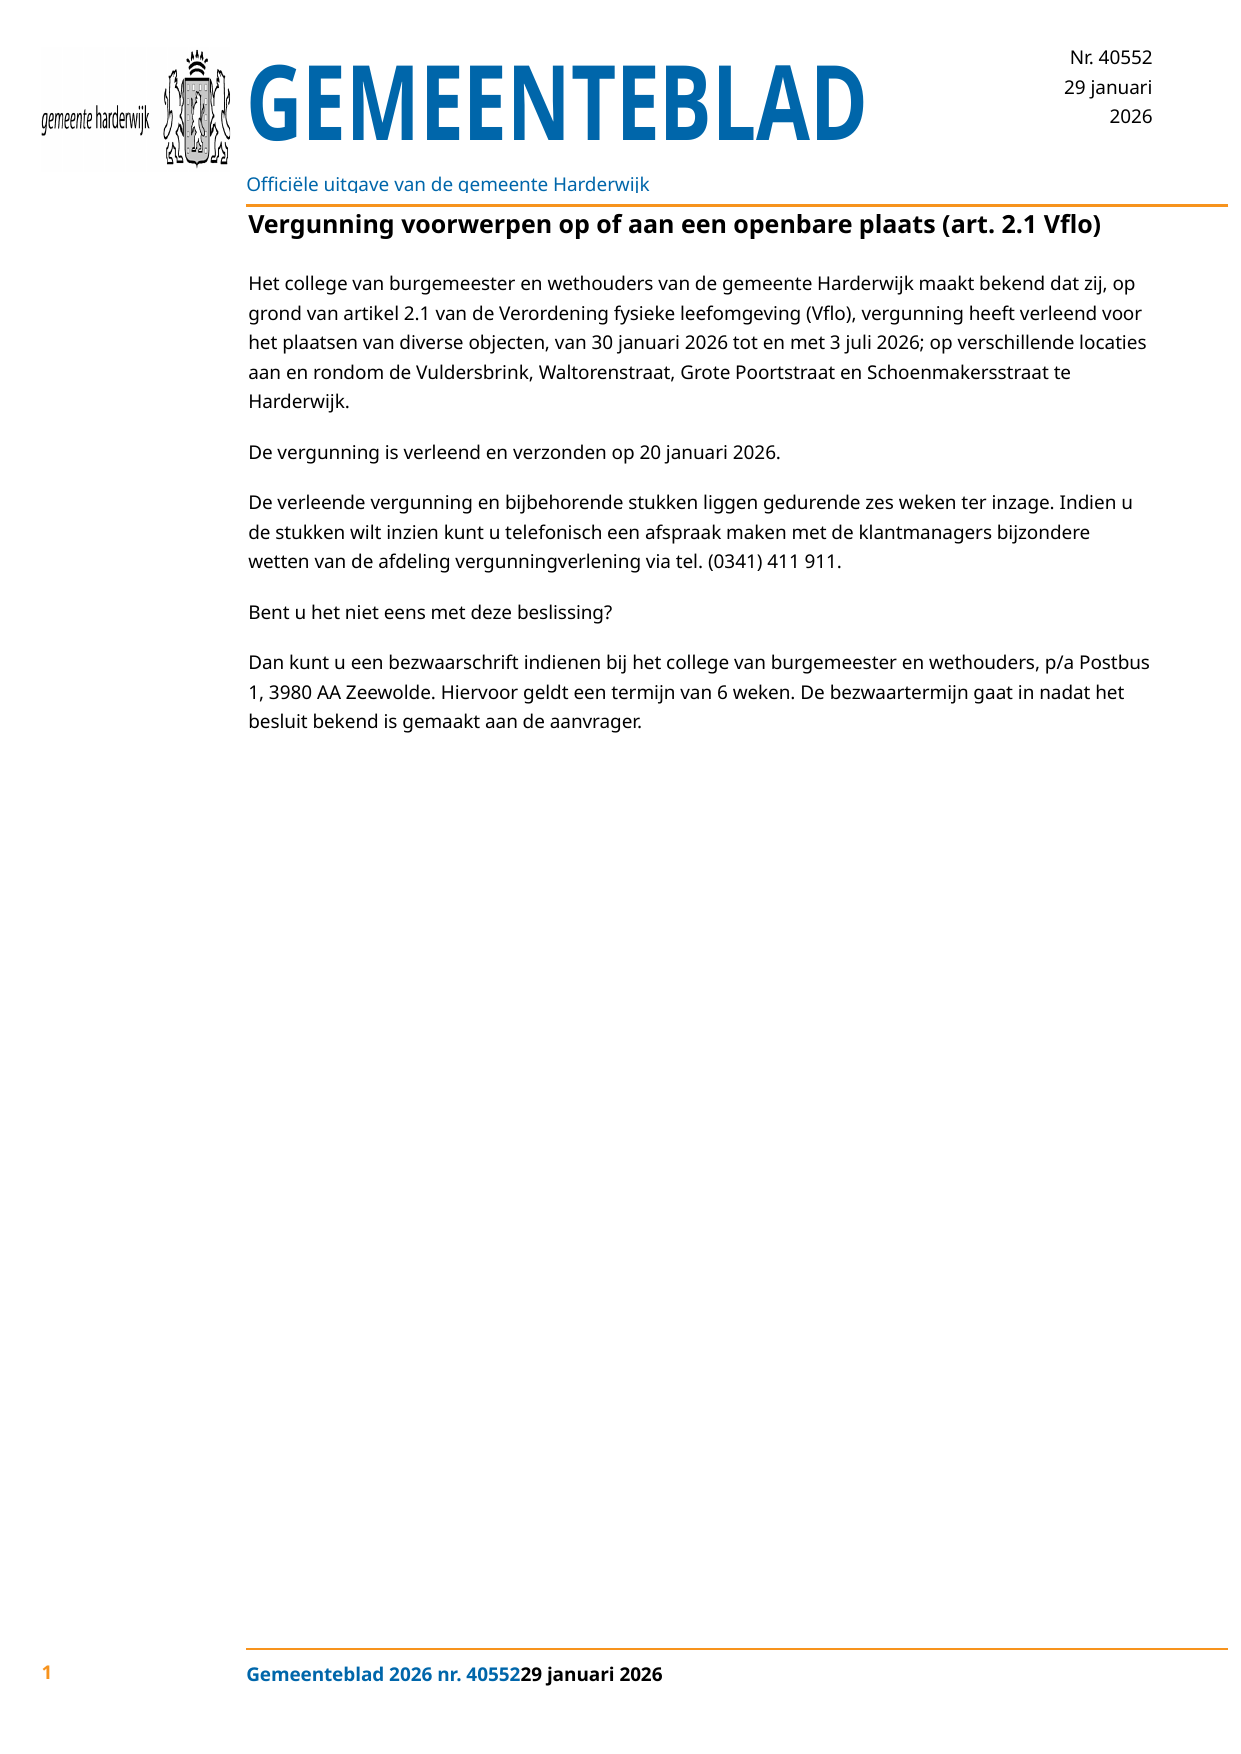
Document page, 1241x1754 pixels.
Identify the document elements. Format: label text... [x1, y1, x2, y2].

text Vergunning voorwerpen op of aan een openbare plaats (art. 2.1 Vflo) [248, 207, 1152, 241]
text De vergunning is verleend en verzonden op 20 januari 2026. [248, 439, 1152, 465]
text De verleende vergunning en bijbehorende stukken liggen gedurende zes weken ter inzage. Indien u de stukken wilt inzien kunt u telefonisch een afspraak maken met de klantmanagers bijzondere wetten van de afdeling vergunningverlening via tel. (0341) 411 911. [248, 489, 1152, 574]
text Het college van burgemeester en wethouders van de gemeente Harderwijk maakt bekend dat zij, op grond van artikel 2.1 van de Verordening fysieke leefomgeving (Vflo), vergunning heeft verleend voor het plaatsen van diverse objecten, van 30 januari 2026 tot en met 3 juli 2026; op verschillende locaties aan en rondom de Vuldersbrink, Waltorenstraat, Grote Poortstraat en Schoenmakersstraat te Harderwijk. [248, 270, 1152, 414]
picture [41, 47, 231, 172]
text Bent u het niet eens met deze beslissing? [248, 599, 1152, 625]
text Dan kunt u een bezwaarschrift indienen bij het college van burgemeester en wethouders, p/a Postbus 1, 3980 AA Zeewolde. Hiervoor geldt een termijn van 6 weken. De bezwaartermijn gaat in nadat het besluit bekend is gemaakt aan de aanvrager. [248, 649, 1152, 734]
